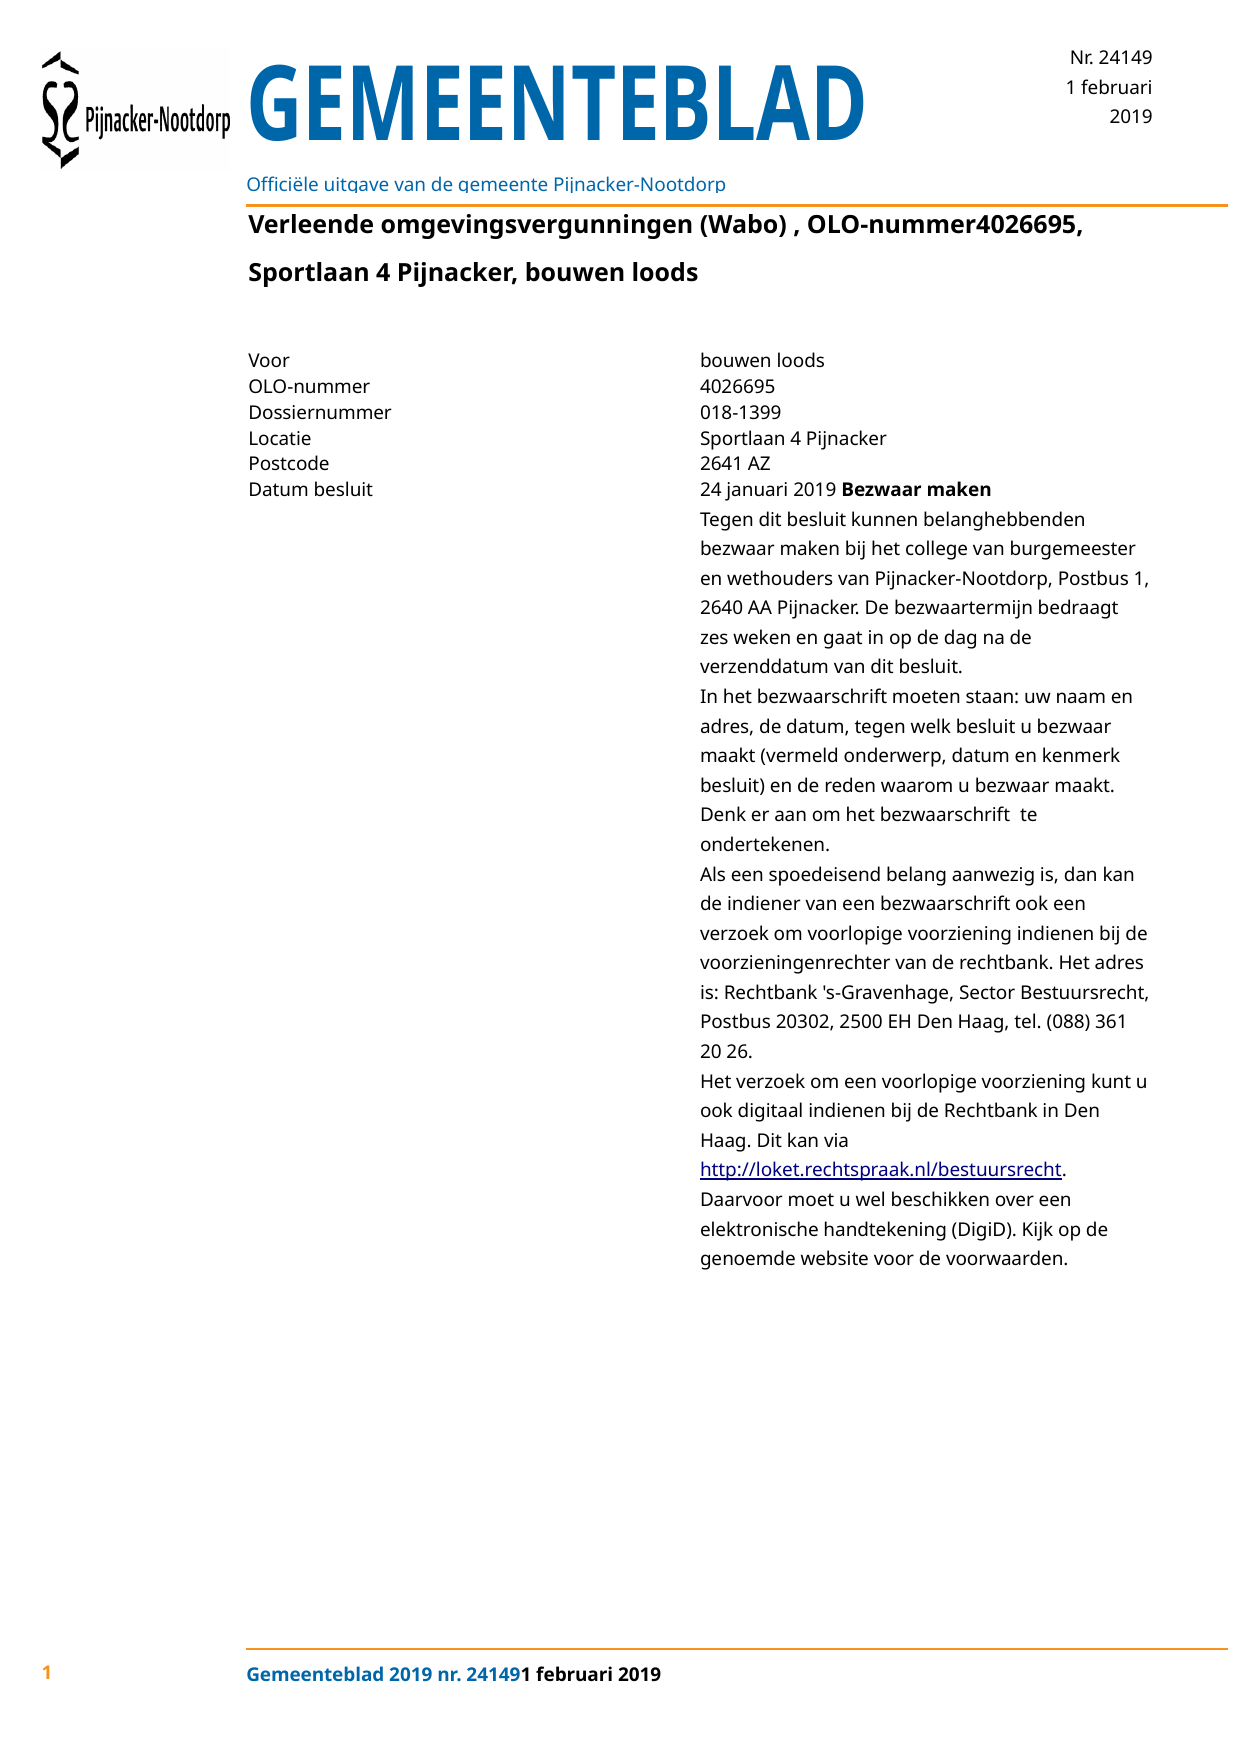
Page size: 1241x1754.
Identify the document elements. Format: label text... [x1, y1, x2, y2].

table_cell Locatie [248, 425, 700, 451]
table_cell Datum besluit [248, 476, 700, 1301]
table_cell 4026695 [700, 373, 1152, 399]
text Verleende omgevingsvergunningen (Wabo) , OLO-nummer4026695, Sportlaan 4 Pijnacker, bouwen loods [248, 207, 1152, 288]
table_cell 2641 AZ [700, 451, 1152, 476]
table_cell 24 januari 2019 Bezwaar maken Tegen dit besluit kunnen belanghebbenden bezwaar maken bij het college van burgemeester en wethouders van Pijnacker-Nootdorp, Postbus 1, 2640 AA Pijnacker. De bezwaartermijn bedraagt zes weken en gaat in op de dag na de verzenddatum van dit besluit. In het bezwaarschrift moeten staan: uw naam en adres, de datum, tegen welk besluit u bezwaar maakt (vermeld onderwerp, datum en kenmerk besluit) en de reden waarom u bezwaar maakt. Denk er aan om het bezwaarschrift te ondertekenen. Als een spoedeisend belang aanwezig is, dan kan de indiener van een bezwaarschrift ook een verzoek om voorlopige voorziening indienen bij de voorzieningenrechter van de rechtbank. Het adres is: Rechtbank 's-Gravenhage, Sector Bestuursrecht, Postbus 20302, 2500 EH Den Haag, tel. (088) 361 20 26. Het verzoek om een voorlopige voorziening kunt u ook digitaal indienen bij de Rechtbank in Den Haag. Dit kan via http://loket.rechtspraak.nl/bestuursrecht. Daarvoor moet u wel beschikken over een elektronische handtekening (DigiD). Kijk op de genoemde website voor de voorwaarden. [700, 476, 1152, 1301]
table_cell Postcode [248, 451, 700, 476]
table_cell Dossiernummer [248, 399, 700, 425]
table_cell 018-1399 [700, 399, 1152, 425]
table_header bouwen loods [700, 348, 1152, 373]
table_cell OLO-nummer [248, 373, 700, 399]
table_header Voor [248, 348, 700, 373]
table_cell Sportlaan 4 Pijnacker [700, 425, 1152, 451]
picture [41, 47, 231, 172]
